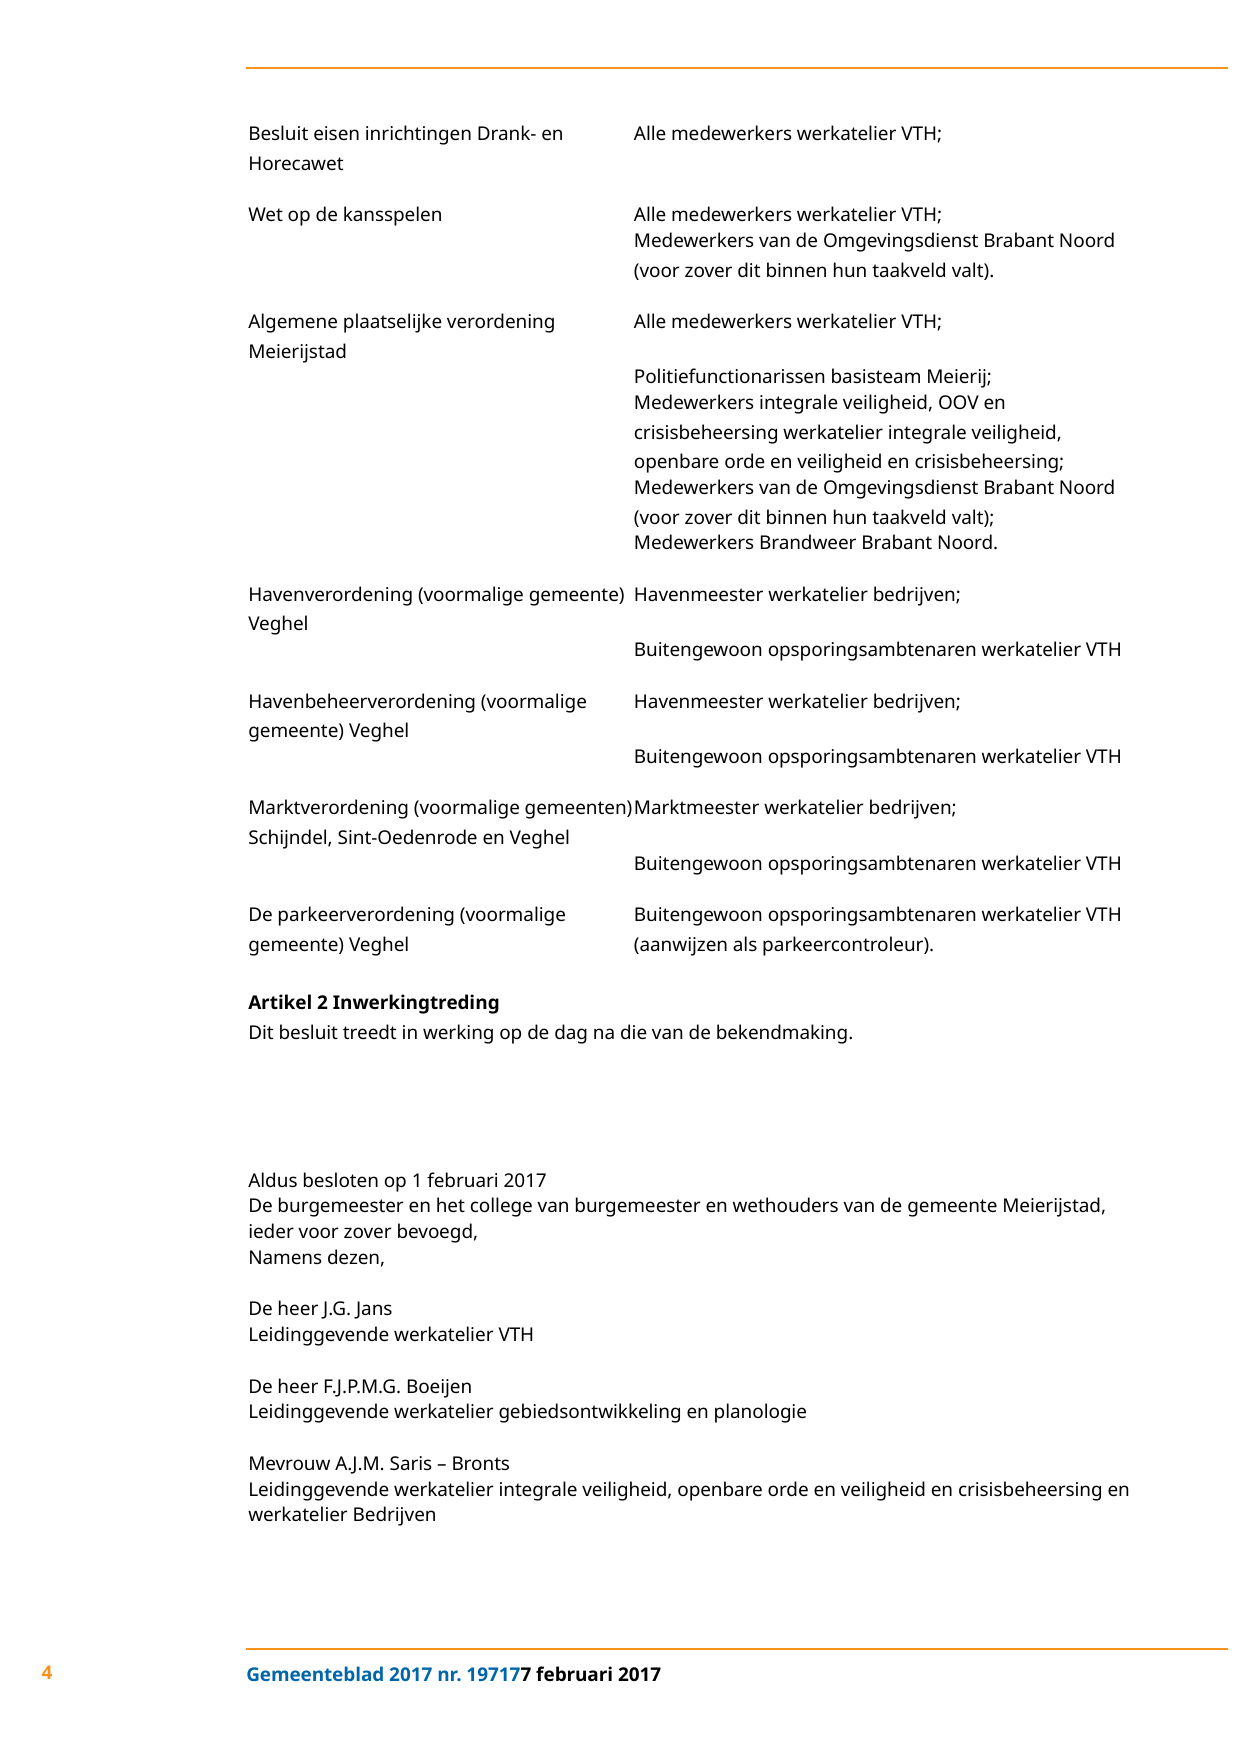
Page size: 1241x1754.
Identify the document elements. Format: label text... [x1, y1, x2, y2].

table_cell [248, 876, 634, 901]
text ieder voor zover bevoegd, [248, 1218, 1152, 1244]
table_cell [634, 95, 1152, 121]
table_cell Buitengewoon opsporingsambtenaren werkatelier VTH [634, 743, 1152, 769]
table_cell Medewerkers integrale veiligheid, OOV en crisisbeheersing werkatelier integrale veiligheid, openbare orde en veiligheid en crisisbeheersing; [634, 389, 1152, 474]
table_cell [634, 555, 1152, 581]
text Leidinggevende werkatelier gebiedsontwikkeling en planologie [248, 1398, 1152, 1424]
table_cell Buitengewoon opsporingsambtenaren werkatelier VTH (aanwijzen als parkeercontroleur). [634, 901, 1152, 957]
table_cell Buitengewoon opsporingsambtenaren werkatelier VTH [634, 850, 1152, 876]
table_cell Marktmeester werkatelier bedrijven; [634, 795, 1152, 850]
table_cell Medewerkers van de Omgevingsdienst Brabant Noord (voor zover dit binnen hun taakveld valt); [634, 474, 1152, 529]
table_cell [248, 227, 634, 283]
table_cell Buitengewoon opsporingsambtenaren werkatelier VTH [634, 636, 1152, 662]
table_cell [248, 662, 634, 688]
table_cell Alle medewerkers werkatelier VTH; [634, 308, 1152, 364]
table_cell [248, 636, 634, 662]
table_cell Algemene plaatselijke verordening Meierijstad [248, 308, 634, 364]
table_cell [248, 530, 634, 555]
table_cell Alle medewerkers werkatelier VTH; [634, 202, 1152, 227]
text Dit besluit treedt in werking op de dag na die van de bekendmaking. [248, 1019, 1152, 1045]
picture [41, 47, 231, 172]
table_cell Havenbeheerverordening (voormalige gemeente) Veghel [248, 688, 634, 743]
table_cell Wet op de kansspelen [248, 202, 634, 227]
table_cell [248, 176, 634, 202]
table_cell Medewerkers van de Omgevingsdienst Brabant Noord (voor zover dit binnen hun taakveld valt). [634, 227, 1152, 283]
table_cell [634, 283, 1152, 308]
table_cell [248, 555, 634, 581]
table_cell Havenverordening (voormalige gemeente) Veghel [248, 581, 634, 636]
table_cell [248, 389, 634, 474]
table_cell Politiefunctionarissen basisteam Meierij; [634, 364, 1152, 389]
text De heer J.G. Jans [248, 1296, 1152, 1321]
table_cell [248, 769, 634, 794]
table_cell Alle medewerkers werkatelier VTH; [634, 121, 1152, 176]
table_cell De parkeerverordening (voormalige gemeente) Veghel [248, 901, 634, 957]
table_cell Medewerkers Brandweer Brabant Noord. [634, 530, 1152, 555]
table_cell Marktverordening (voormalige gemeenten) Schijndel, Sint-Oedenrode en Veghel [248, 795, 634, 850]
text De heer F.J.P.M.G. Boeijen [248, 1373, 1152, 1398]
table_cell Besluit eisen inrichtingen Drank- en Horecawet [248, 121, 634, 176]
table_cell [634, 769, 1152, 794]
text Leidinggevende werkatelier VTH [248, 1321, 1152, 1347]
table_cell [248, 474, 634, 529]
table_cell [248, 283, 634, 308]
table_cell Havenmeester werkatelier bedrijven; [634, 581, 1152, 636]
table_cell [248, 364, 634, 389]
text De burgemeester en het college van burgemeester en wethouders van de gemeente Meierijstad, [248, 1193, 1152, 1218]
table_cell [634, 176, 1152, 202]
table_cell [248, 95, 634, 121]
table_cell [248, 743, 634, 769]
table_cell [248, 850, 634, 876]
text Aldus besloten op 1 februari 2017 [248, 1167, 1152, 1193]
table_cell [634, 662, 1152, 688]
table_cell Havenmeester werkatelier bedrijven; [634, 688, 1152, 743]
text Mevrouw A.J.M. Saris – Bronts [248, 1450, 1152, 1476]
text Leidinggevende werkatelier integrale veiligheid, openbare orde en veiligheid en crisisbeheersing en werkatelier Bedrijven [248, 1476, 1152, 1527]
text Artikel 2 Inwerkingtreding [248, 989, 1152, 1015]
table_cell [634, 876, 1152, 901]
text Namens dezen, [248, 1244, 1152, 1270]
